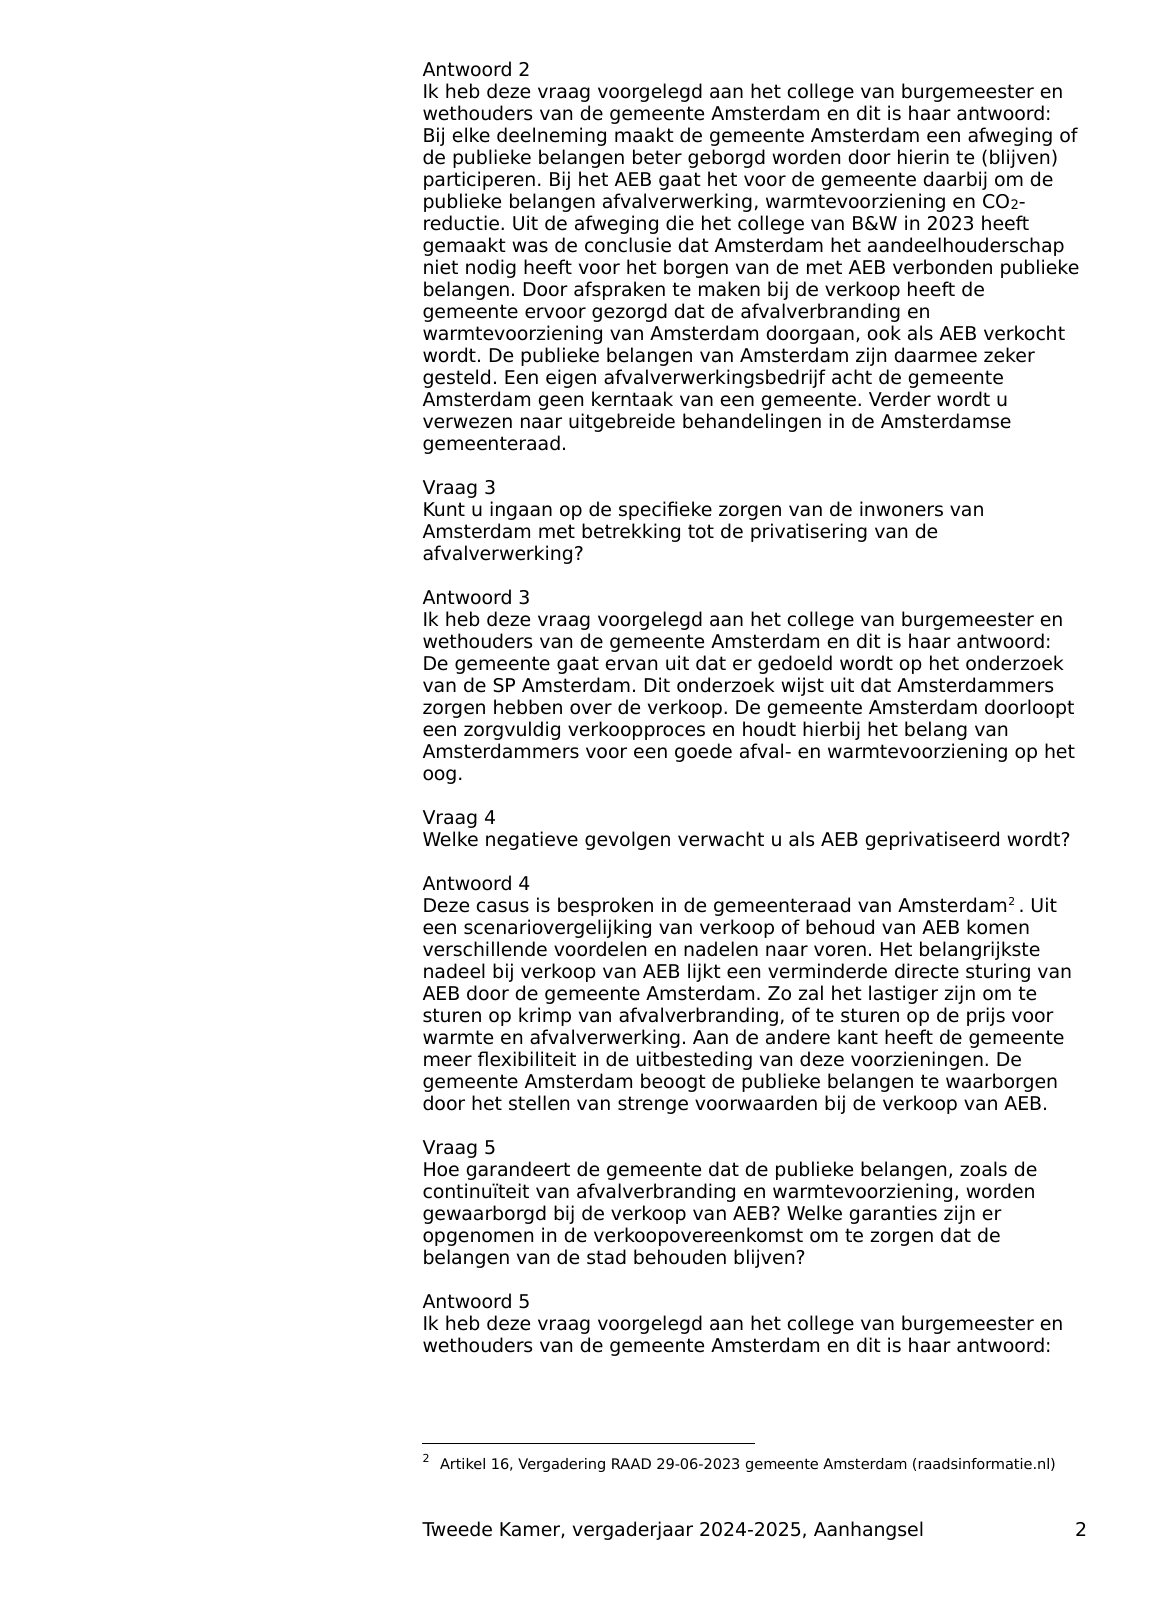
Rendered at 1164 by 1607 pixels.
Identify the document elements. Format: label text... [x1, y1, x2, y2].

text Artikel 16, Vergadering RAAD 29-06-2023 gemeente Amsterdam (raadsinformatie.nl) [422, 1452, 1087, 1474]
text Deze casus is besproken in de gemeenteraad van Amsterdam. Uit een scenariovergelijking van verkoop of behoud van AEB komen verschillende voordelen en nadelen naar voren. Het belangrijkste nadeel bij verkoop van AEB lijkt een verminderde directe sturing van AEB door de gemeente Amsterdam. Zo zal het lastiger zijn om te sturen op krimp van afvalverbranding, of te sturen op de prijs voor warmte en afvalverwerking. Aan de andere kant heeft de gemeente meer flexibiliteit in de uitbesteding van deze voorzieningen. De gemeente Amsterdam beoogt de publieke belangen te waarborgen door het stellen van strenge voorwaarden bij de verkoop van AEB. [422, 895, 1087, 1115]
text Ik heb deze vraag voorgelegd aan het college van burgemeester en wethouders van de gemeente Amsterdam en dit is haar antwoord: [422, 1313, 1087, 1357]
text Vraag 5 [422, 1137, 1087, 1159]
text Hoe garandeert de gemeente dat de publieke belangen, zoals de continuïteit van afvalverbranding en warmtevoorziening, worden gewaarborgd bij de verkoop van AEB? Welke garanties zijn er opgenomen in de verkoopovereenkomst om te zorgen dat de belangen van de stad behouden blijven? [422, 1159, 1087, 1269]
text De gemeente gaat ervan uit dat er gedoeld wordt op het onderzoek van de SP Amsterdam. Dit onderzoek wijst uit dat Amsterdammers zorgen hebben over de verkoop. De gemeente Amsterdam doorloopt een zorgvuldig verkoopproces en houdt hierbij het belang van Amsterdammers voor een goede afval- en warmtevoorziening op het oog. [422, 653, 1087, 785]
text Antwoord 3 [422, 587, 1087, 609]
text Ik heb deze vraag voorgelegd aan het college van burgemeester en wethouders van de gemeente Amsterdam en dit is haar antwoord: [422, 81, 1087, 125]
text Bij elke deelneming maakt de gemeente Amsterdam een afweging of de publieke belangen beter geborgd worden door hierin te (blijven) participeren. Bij het AEB gaat het voor de gemeente daarbij om de publieke belangen afvalverwerking, warmtevoorziening en CO2-reductie. Uit de afweging die het college van B&W in 2023 heeft gemaakt was de conclusie dat Amsterdam het aandeelhouderschap niet nodig heeft voor het borgen van de met AEB verbonden publieke belangen. Door afspraken te maken bij de verkoop heeft de gemeente ervoor gezorgd dat de afvalverbranding en warmtevoorziening van Amsterdam doorgaan, ook als AEB verkocht wordt. De publieke belangen van Amsterdam zijn daarmee zeker gesteld. Een eigen afvalverwerkingsbedrijf acht de gemeente Amsterdam geen kerntaak van een gemeente. Verder wordt u verwezen naar uitgebreide behandelingen in de Amsterdamse gemeenteraad. [422, 125, 1087, 455]
text Antwoord 2 [422, 59, 1087, 81]
text Vraag 3 [422, 477, 1087, 499]
text Antwoord 5 [422, 1291, 1087, 1313]
text Welke negatieve gevolgen verwacht u als AEB geprivatiseerd wordt? [422, 829, 1087, 851]
text Vraag 4 [422, 807, 1087, 829]
text Antwoord 4 [422, 873, 1087, 895]
text Kunt u ingaan op de specifieke zorgen van de inwoners van Amsterdam met betrekking tot de privatisering van de afvalverwerking? [422, 499, 1087, 565]
text Ik heb deze vraag voorgelegd aan het college van burgemeester en wethouders van de gemeente Amsterdam en dit is haar antwoord: [422, 609, 1087, 653]
